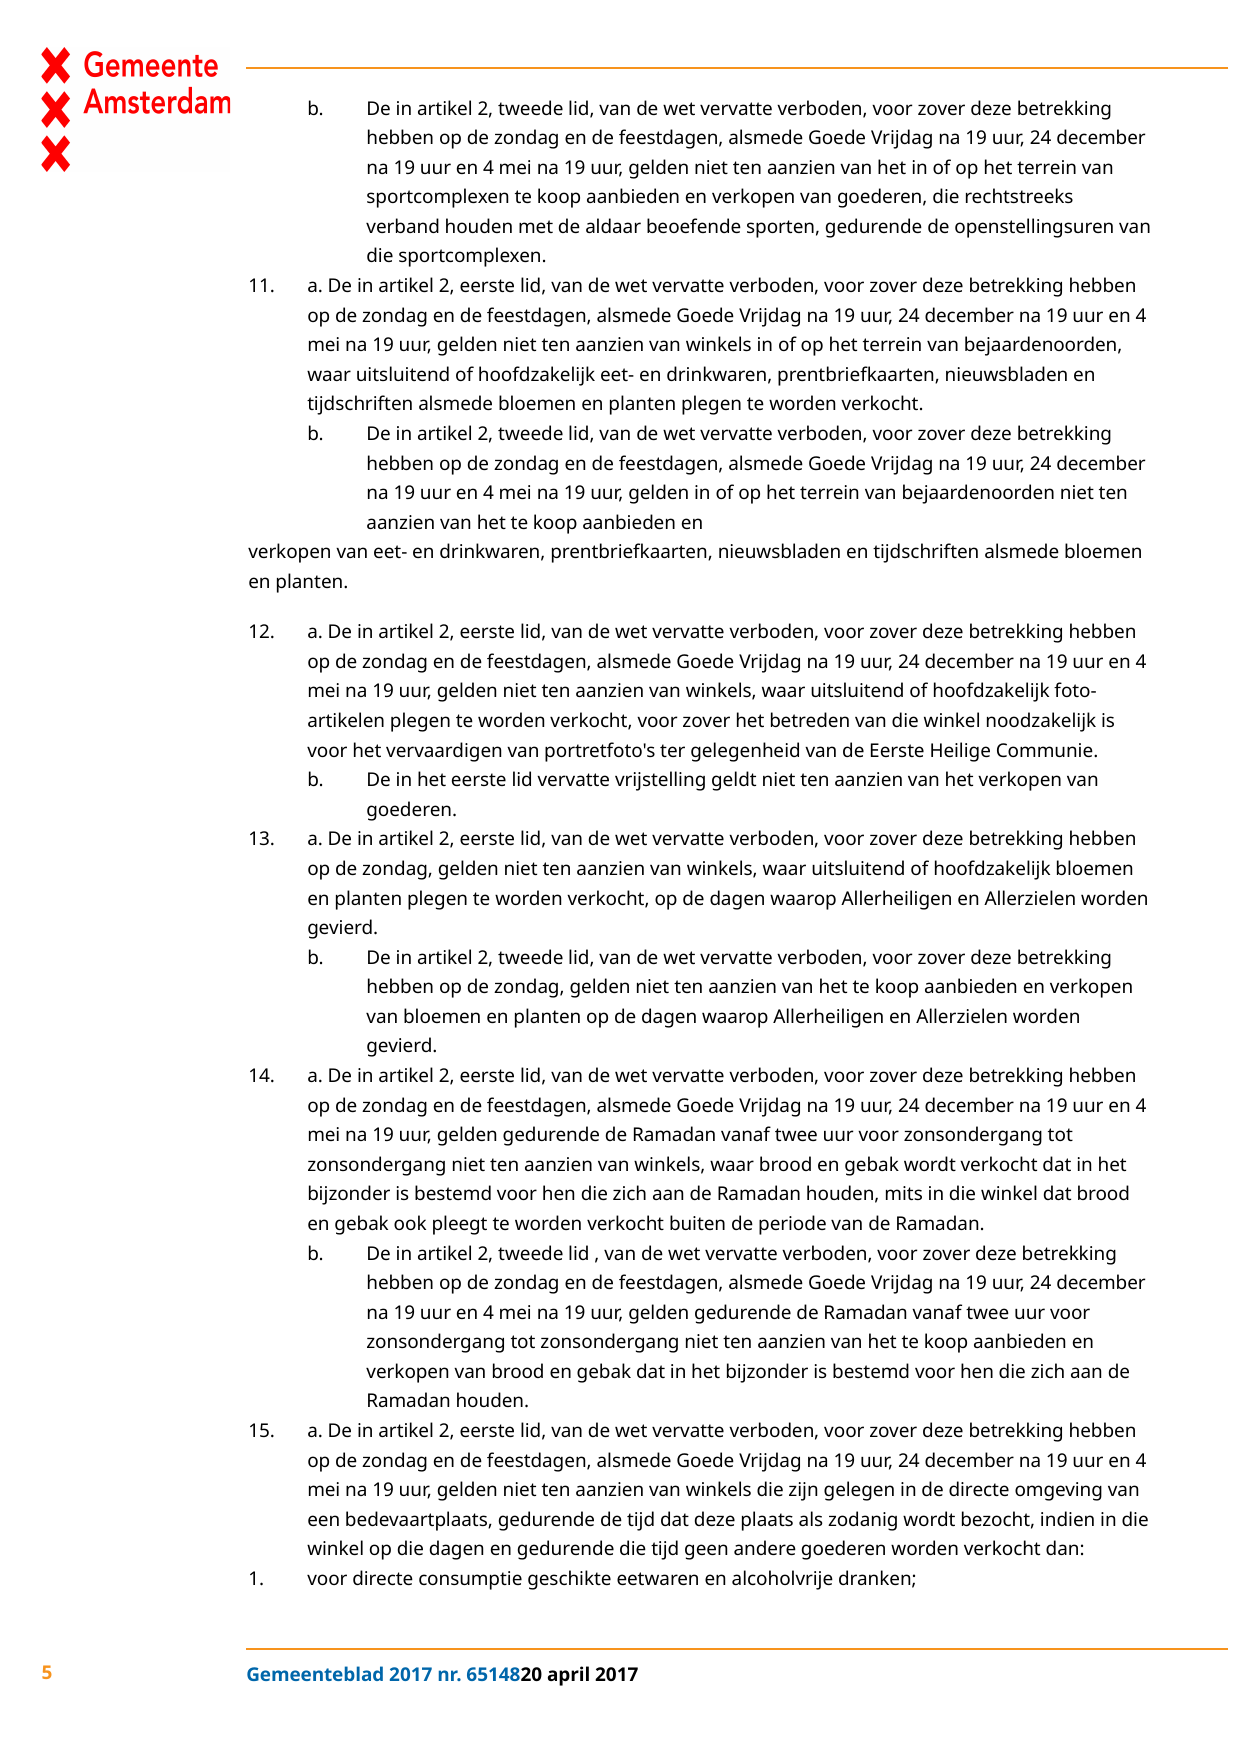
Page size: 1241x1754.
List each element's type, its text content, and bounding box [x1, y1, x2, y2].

picture [41, 47, 231, 172]
list De in het eerste lid vervatte vrijstelling geldt niet ten aanzien van het verkopen van goederen. [307, 766, 1152, 822]
list De in artikel 2, tweede lid, van de wet vervatte verboden, voor zover deze betrekking hebben op de zondag en de feestdagen, alsmede Goede Vrijdag na 19 uur, 24 december na 19 uur en 4 mei na 19 uur, gelden niet ten aanzien van het in of op het terrein van sportcomplexen te koop aanbieden en verkopen van goederen, die rechtstreeks verband houden met de aldaar beoefende sporten, gedurende de openstellingsuren van die sportcomplexen. [307, 95, 1152, 268]
list voor directe consumptie geschikte eetwaren en alcoholvrije dranken; [248, 1565, 1152, 1591]
list a. De in artikel 2, eerste lid, van de wet vervatte verboden, voor zover deze betrekking hebben op de zondag en de feestdagen, alsmede Goede Vrijdag na 19 uur, 24 december na 19 uur en 4 mei na 19 uur, gelden niet ten aanzien van winkels, waar uitsluitend of hoofdzakelijk foto-artikelen plegen te worden verkocht, voor zover het betreden van die winkel noodzakelijk is voor het vervaardigen van portretfoto's ter gelegenheid van de Eerste Heilige Communie. [248, 618, 1152, 763]
list a. De in artikel 2, eerste lid, van de wet vervatte verboden, voor zover deze betrekking hebben op de zondag en de feestdagen, alsmede Goede Vrijdag na 19 uur, 24 december na 19 uur en 4 mei na 19 uur, gelden niet ten aanzien van winkels in of op het terrein van bejaardenoorden, waar uitsluitend of hoofdzakelijk eet- en drinkwaren, prentbriefkaarten, nieuwsbladen en tijdschriften alsmede bloemen en planten plegen te worden verkocht. [248, 272, 1152, 416]
list a. De in artikel 2, eerste lid, van de wet vervatte verboden, voor zover deze betrekking hebben op de zondag en de feestdagen, alsmede Goede Vrijdag na 19 uur, 24 december na 19 uur en 4 mei na 19 uur, gelden niet ten aanzien van winkels die zijn gelegen in de directe omgeving van een bedevaartplaats, gedurende de tijd dat deze plaats als zodanig wordt bezocht, indien in die winkel op die dagen en gedurende die tijd geen andere goederen worden verkocht dan: [248, 1417, 1152, 1561]
list De in artikel 2, tweede lid, van de wet vervatte verboden, voor zover deze betrekking hebben op de zondag en de feestdagen, alsmede Goede Vrijdag na 19 uur, 24 december na 19 uur en 4 mei na 19 uur, gelden in of op het terrein van bejaardenoorden niet ten aanzien van het te koop aanbieden en [307, 420, 1152, 535]
list De in artikel 2, tweede lid , van de wet vervatte verboden, voor zover deze betrekking hebben op de zondag en de feestdagen, alsmede Goede Vrijdag na 19 uur, 24 december na 19 uur en 4 mei na 19 uur, gelden gedurende de Ramadan vanaf twee uur voor zonsondergang tot zonsondergang niet ten aanzien van het te koop aanbieden en verkopen van brood en gebak dat in het bijzonder is bestemd voor hen die zich aan de Ramadan houden. [307, 1240, 1152, 1413]
list De in artikel 2, tweede lid, van de wet vervatte verboden, voor zover deze betrekking hebben op de zondag, gelden niet ten aanzien van het te koop aanbieden en verkopen van bloemen en planten op de dagen waarop Allerheiligen en Allerzielen worden gevierd. [307, 944, 1152, 1058]
list a. De in artikel 2, eerste lid, van de wet vervatte verboden, voor zover deze betrekking hebben op de zondag en de feestdagen, alsmede Goede Vrijdag na 19 uur, 24 december na 19 uur en 4 mei na 19 uur, gelden gedurende de Ramadan vanaf twee uur voor zonsondergang tot zonsondergang niet ten aanzien van winkels, waar brood en gebak wordt verkocht dat in het bijzonder is bestemd voor hen die zich aan de Ramadan houden, mits in die winkel dat brood en gebak ook pleegt te worden verkocht buiten de periode van de Ramadan. [248, 1062, 1152, 1236]
text verkopen van eet- en drinkwaren, prentbriefkaarten, nieuwsbladen en tijdschriften alsmede bloemen en planten. [248, 538, 1152, 594]
list a. De in artikel 2, eerste lid, van de wet vervatte verboden, voor zover deze betrekking hebben op de zondag, gelden niet ten aanzien van winkels, waar uitsluitend of hoofdzakelijk bloemen en planten plegen te worden verkocht, op de dagen waarop Allerheiligen en Allerzielen worden gevierd. [248, 826, 1152, 940]
